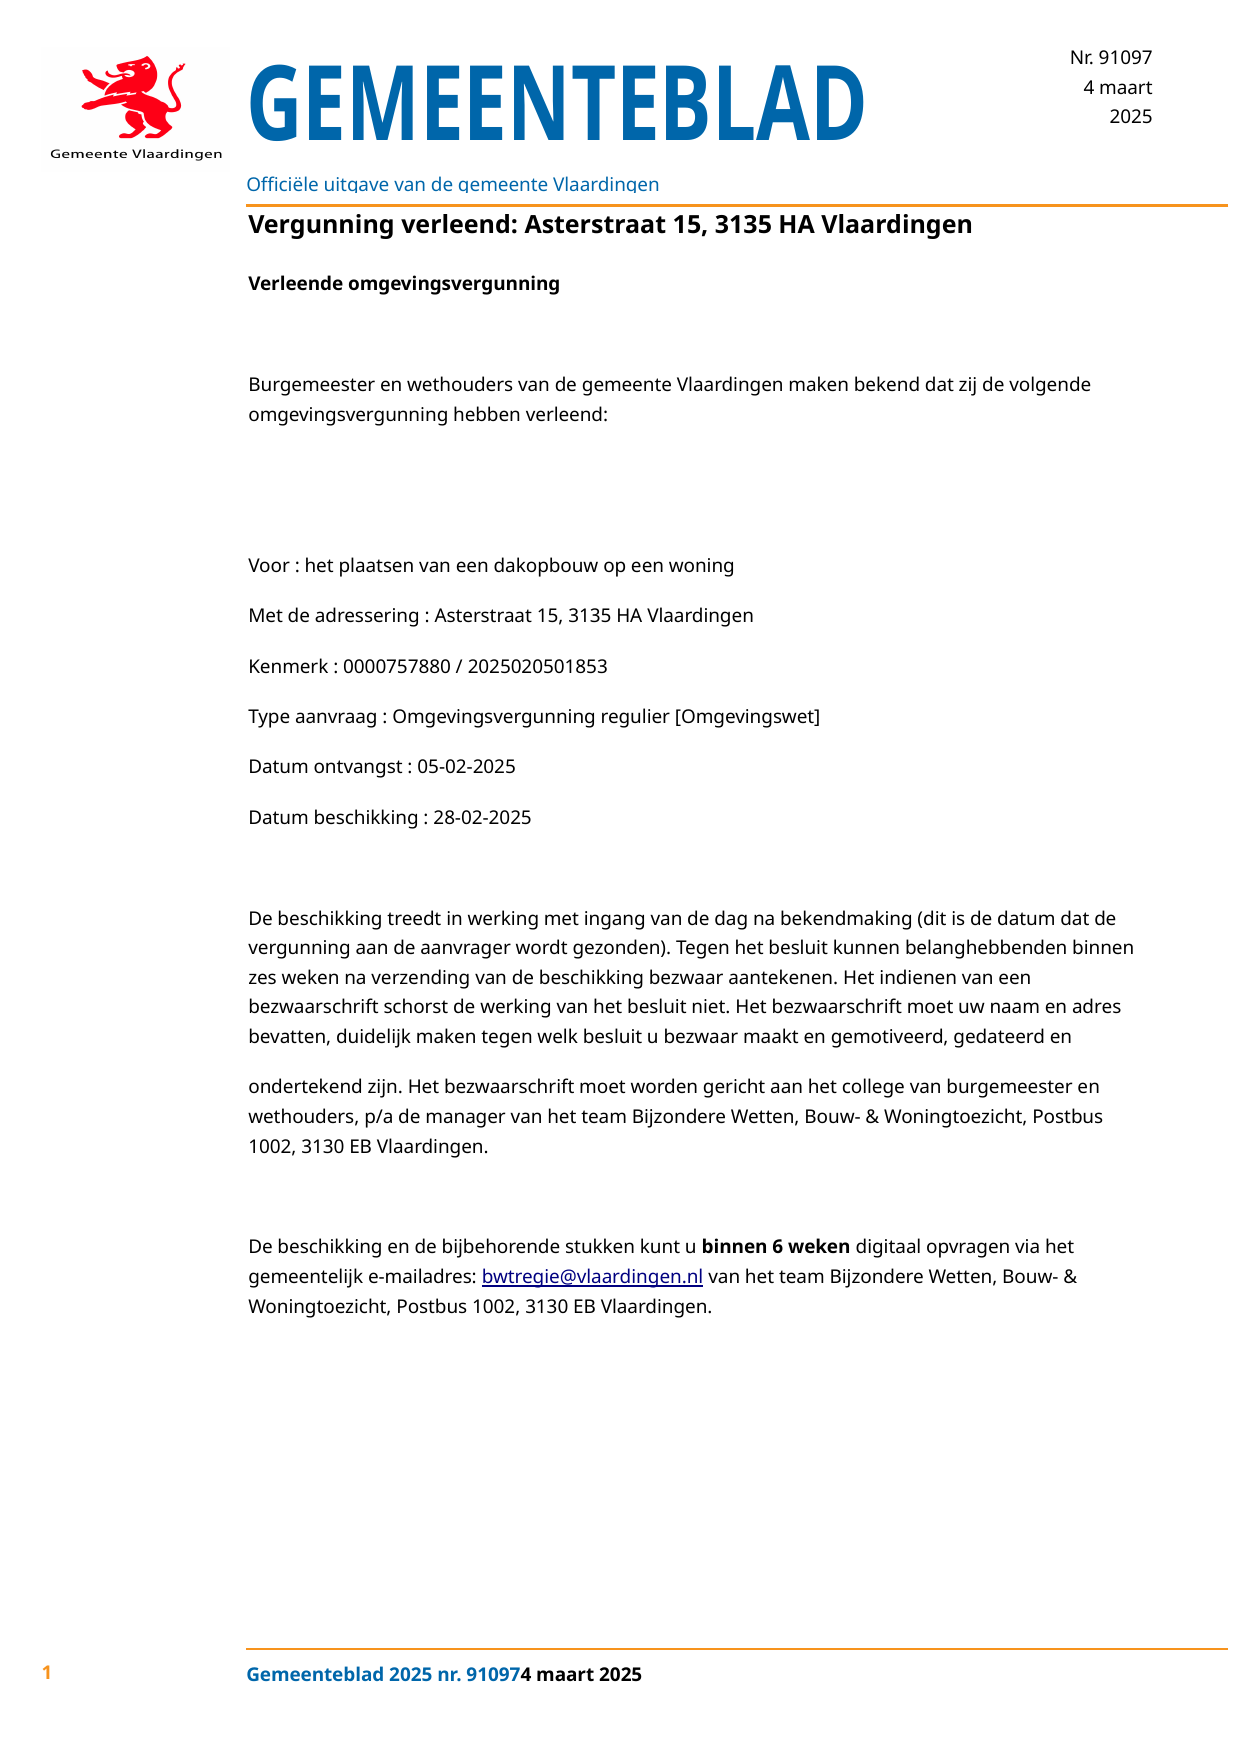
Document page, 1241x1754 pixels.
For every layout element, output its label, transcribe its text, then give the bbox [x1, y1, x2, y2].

text Voor : het plaatsen van een dakopbouw op een woning [248, 552, 1152, 578]
text ondertekend zijn. Het bezwaarschrift moet worden gericht aan het college van burgemeester en wethouders, p/a de manager van het team Bijzondere Wetten, Bouw- & Woningtoezicht, Postbus 1002, 3130 EB Vlaardingen. [248, 1074, 1152, 1158]
text Datum ontvangst : 05-02-2025 [248, 754, 1152, 779]
text De beschikking en de bijbehorende stukken kunt u binnen 6 weken digitaal opvragen via het gemeentelijk e-mailadres: bwtregie@vlaardingen.nl van het team Bijzondere Wetten, Bouw- & Woningtoezicht, Postbus 1002, 3130 EB Vlaardingen. [248, 1234, 1152, 1318]
text De beschikking treedt in werking met ingang van de dag na bekendmaking (dit is de datum dat de vergunning aan de aanvrager wordt gezonden). Tegen het besluit kunnen belanghebbenden binnen zes weken na verzending van de beschikking bezwaar aantekenen. Het indienen van een bezwaarschrift schorst de werking van het besluit niet. Het bezwaarschrift moet uw naam en adres bevatten, duidelijk maken tegen welk besluit u bezwaar maakt en gemotiveerd, gedateerd en [248, 905, 1152, 1049]
text Met de adressering : Asterstraat 15, 3135 HA Vlaardingen [248, 602, 1152, 628]
text Burgemeester en wethouders van de gemeente Vlaardingen maken bekend dat zij de volgende omgevingsvergunning hebben verleend: [248, 371, 1152, 426]
text Kenmerk : 0000757880 / 2025020501853 [248, 653, 1152, 678]
picture [41, 47, 231, 172]
text Verleende omgevingsvergunning [248, 270, 1152, 296]
text Vergunning verleend: Asterstraat 15, 3135 HA Vlaardingen [248, 207, 1152, 241]
text Type aanvraag : Omgevingsvergunning regulier [Omgevingswet] [248, 703, 1152, 729]
text Datum beschikking : 28-02-2025 [248, 804, 1152, 830]
